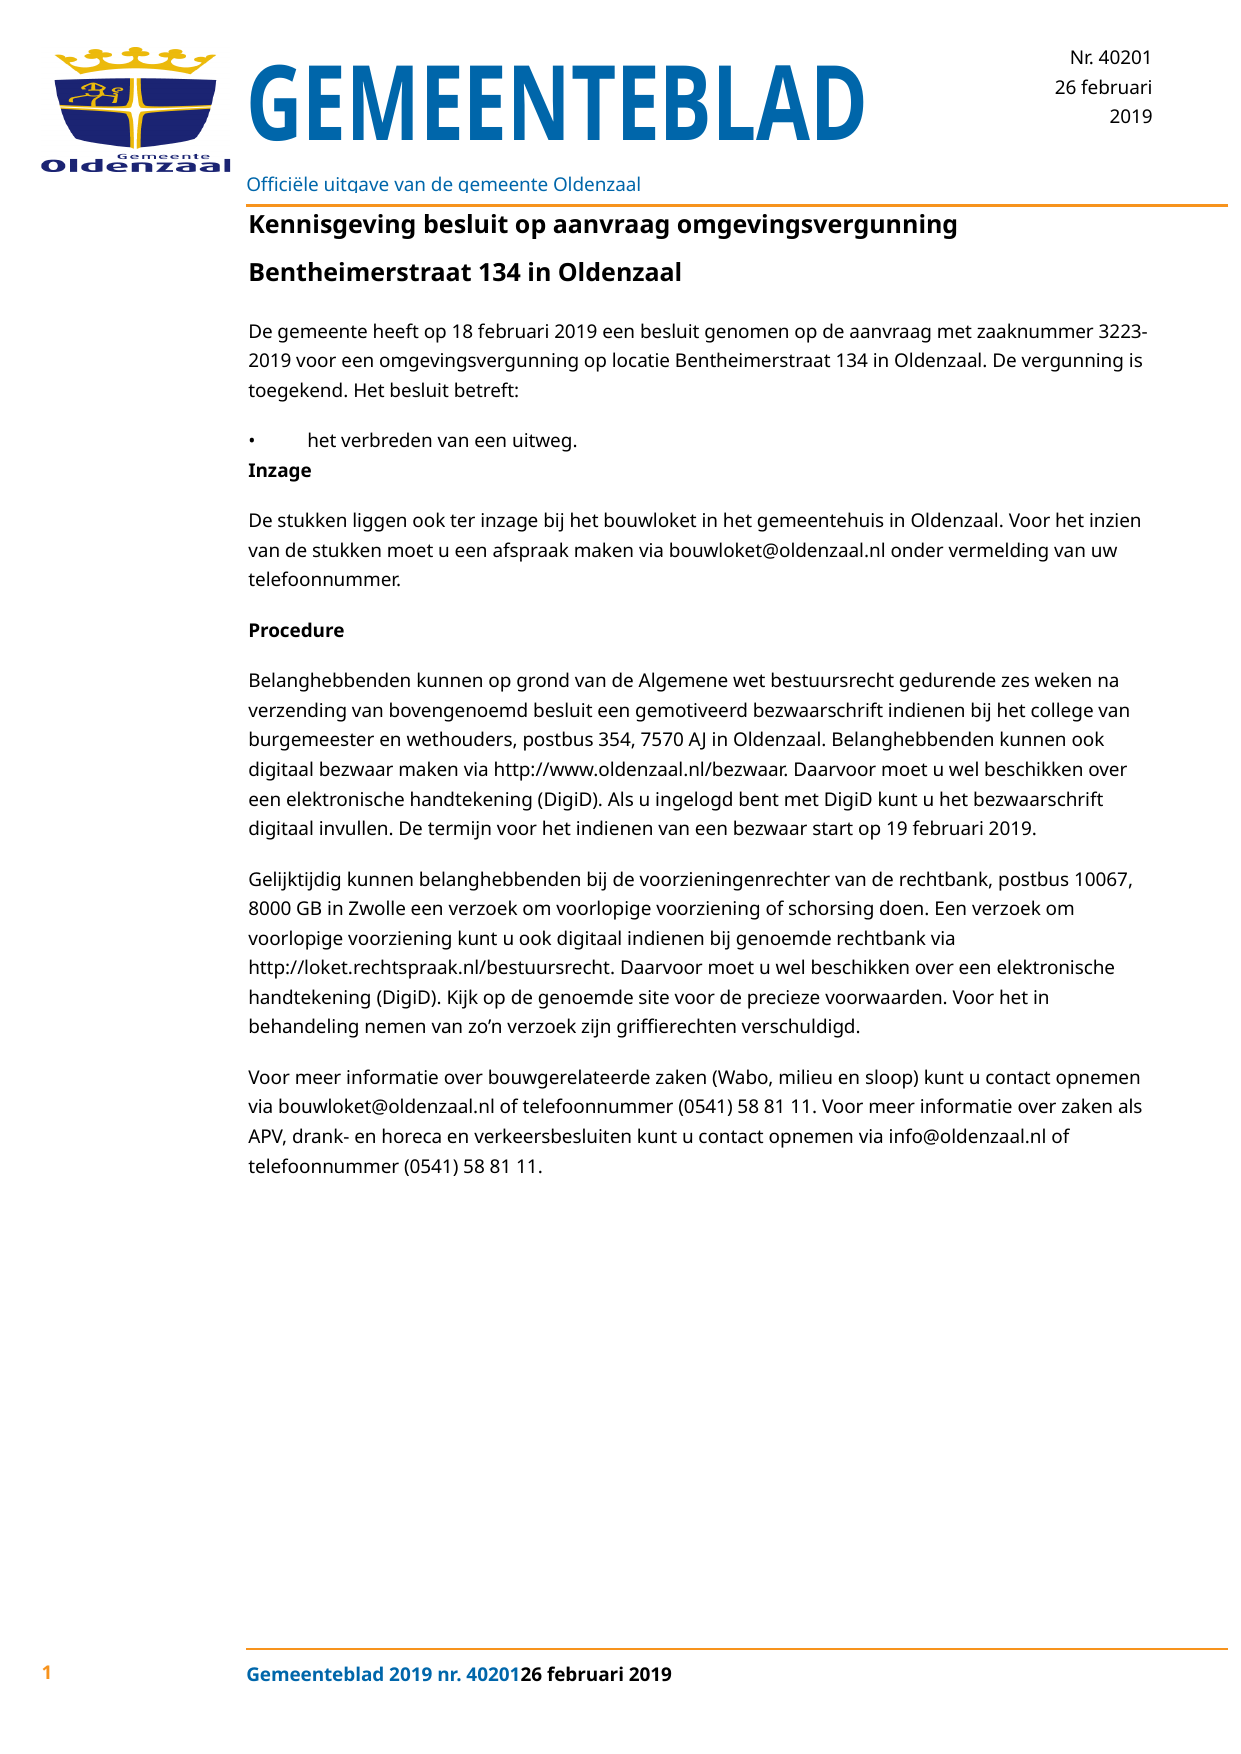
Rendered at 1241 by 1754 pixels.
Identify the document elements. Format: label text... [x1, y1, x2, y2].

text Voor meer informatie over bouwgerelateerde zaken (Wabo, milieu en sloop) kunt u contact opnemen via bouwloket@oldenzaal.nl of telefoonnummer (0541) 58 81 11. Voor meer informatie over zaken als APV, drank- en horeca en verkeersbesluiten kunt u contact opnemen via info@oldenzaal.nl of telefoonnummer (0541) 58 81 11. [248, 1064, 1152, 1179]
text Procedure [248, 617, 1152, 643]
text Kennisgeving besluit op aanvraag omgevingsvergunning Bentheimerstraat 134 in Oldenzaal [248, 207, 1152, 288]
text Belanghebbenden kunnen op grond van de Algemene wet bestuursrecht gedurende zes weken na verzending van bovengenoemd besluit een gemotiveerd bezwaarschrift indienen bij het college van burgemeester en wethouders, postbus 354, 7570 AJ in Oldenzaal. Belanghebbenden kunnen ook digitaal bezwaar maken via http://www.oldenzaal.nl/bezwaar. Daarvoor moet u wel beschikken over een elektronische handtekening (DigiD). Als u ingelogd bent met DigiD kunt u het bezwaarschrift digitaal invullen. De termijn voor het indienen van een bezwaar start op 19 februari 2019. [248, 667, 1152, 841]
list het verbreden van een uitweg. [248, 427, 1152, 453]
text Gelijktijdig kunnen belanghebbenden bij de voorzieningenrechter van de rechtbank, postbus 10067, 8000 GB in Zwolle een verzoek om voorlopige voorziening of schorsing doen. Een verzoek om voorlopige voorziening kunt u ook digitaal indienen bij genoemde rechtbank via http://loket.rechtspraak.nl/bestuursrecht. Daarvoor moet u wel beschikken over een elektronische handtekening (DigiD). Kijk op de genoemde site voor de precieze voorwaarden. Voor het in behandeling nemen van zo’n verzoek zijn griffierechten verschuldigd. [248, 866, 1152, 1039]
picture [41, 47, 231, 172]
text Inzage [248, 457, 1152, 483]
text De stukken liggen ook ter inzage bij het bouwloket in het gemeentehuis in Oldenzaal. Voor het inzien van de stukken moet u een afspraak maken via bouwloket@oldenzaal.nl onder vermelding van uw telefoonnummer. [248, 507, 1152, 592]
text De gemeente heeft op 18 februari 2019 een besluit genomen op de aanvraag met zaaknummer 3223-2019 voor een omgevingsvergunning op locatie Bentheimerstraat 134 in Oldenzaal. De vergunning is toegekend. Het besluit betreft: [248, 318, 1152, 403]
